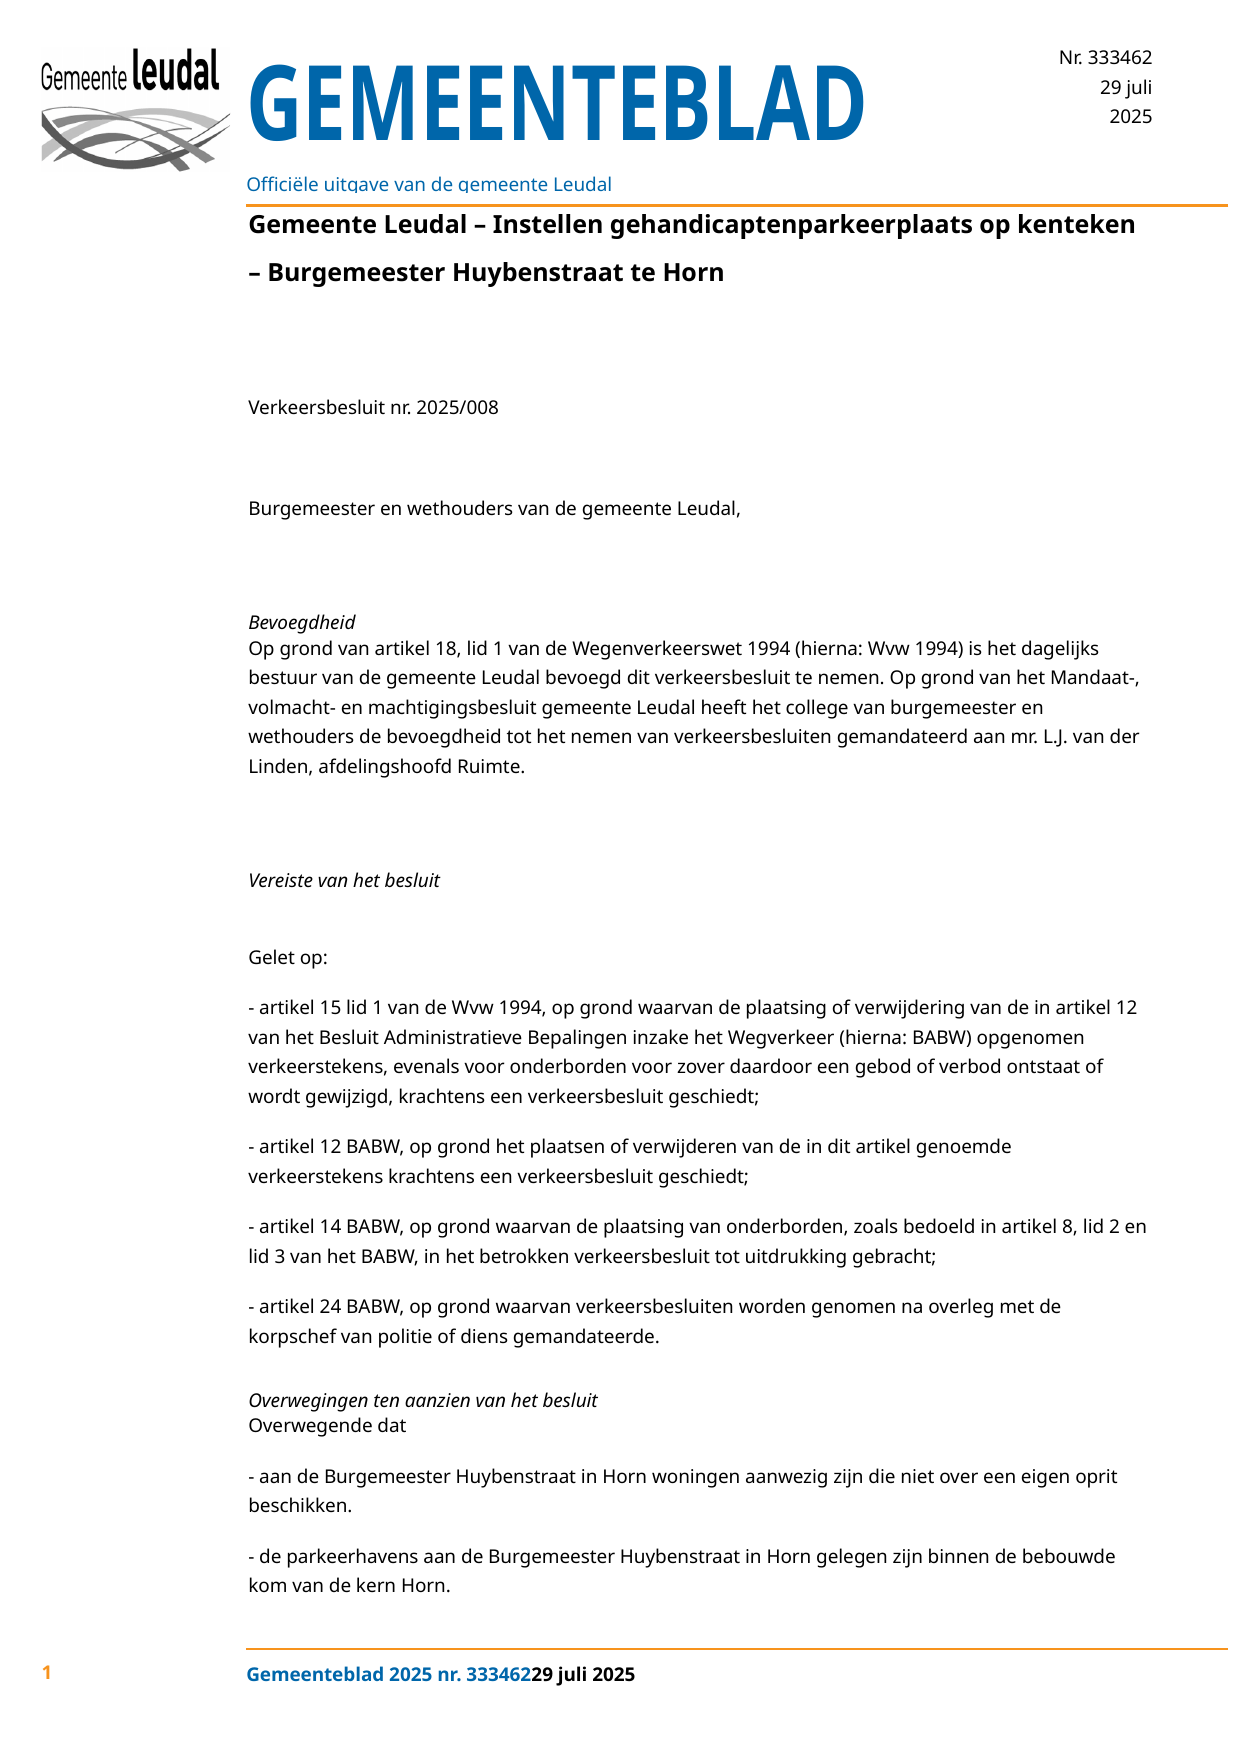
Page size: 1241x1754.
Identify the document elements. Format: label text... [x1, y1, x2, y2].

text - artikel 15 lid 1 van de Wvw 1994, op grond waarvan de plaatsing of verwijdering van de in artikel 12 van het Besluit Administratieve Bepalingen inzake het Wegverkeer (hierna: BABW) opgenomen verkeerstekens, evenals voor onderborden voor zover daardoor een gebod of verbod ontstaat of wordt gewijzigd, krachtens een verkeersbesluit geschiedt; [248, 994, 1152, 1109]
text - artikel 24 BABW, op grond waarvan verkeersbesluiten worden genomen na overleg met de korpschef van politie of diens gemandateerde. [248, 1293, 1152, 1349]
text Vereiste van het besluit [248, 868, 1152, 893]
text - aan de Burgemeester Huybenstraat in Horn woningen aanwezig zijn die niet over een eigen oprit beschikken. [248, 1463, 1152, 1518]
picture [41, 47, 231, 172]
text Burgemeester en wethouders van de gemeente Leudal, [248, 495, 1152, 521]
text - artikel 12 BABW, op grond het plaatsen of verwijderen van de in dit artikel genoemde verkeerstekens krachtens een verkeersbesluit geschiedt; [248, 1133, 1152, 1189]
text Gelet op: [248, 944, 1152, 969]
text Bevoegdheid [248, 609, 1152, 635]
text Overwegende dat [248, 1413, 1152, 1438]
text - de parkeerhavens aan de Burgemeester Huybenstraat in Horn gelegen zijn binnen de bebouwde kom van de kern Horn. [248, 1543, 1152, 1598]
text Verkeersbesluit nr. 2025/008 [248, 394, 1152, 420]
text Gemeente Leudal – Instellen gehandicaptenparkeerplaats op kenteken – Burgemeester Huybenstraat te Horn [248, 207, 1152, 288]
text - artikel 14 BABW, op grond waarvan de plaatsing van onderborden, zoals bedoeld in artikel 8, lid 2 en lid 3 van het BABW, in het betrokken verkeersbesluit tot uitdrukking gebracht; [248, 1213, 1152, 1269]
text Overwegingen ten aanzien van het besluit [248, 1387, 1152, 1413]
text Op grond van artikel 18, lid 1 van de Wegenverkeerswet 1994 (hierna: Wvw 1994) is het dagelijks bestuur van de gemeente Leudal bevoegd dit verkeersbesluit te nemen. Op grond van het Mandaat-, volmacht- en machtigingsbesluit gemeente Leudal heeft het college van burgemeester en wethouders de bevoegdheid tot het nemen van verkeersbesluiten gemandateerd aan mr. L.J. van der Linden, afdelingshoofd Ruimte. [248, 635, 1152, 779]
